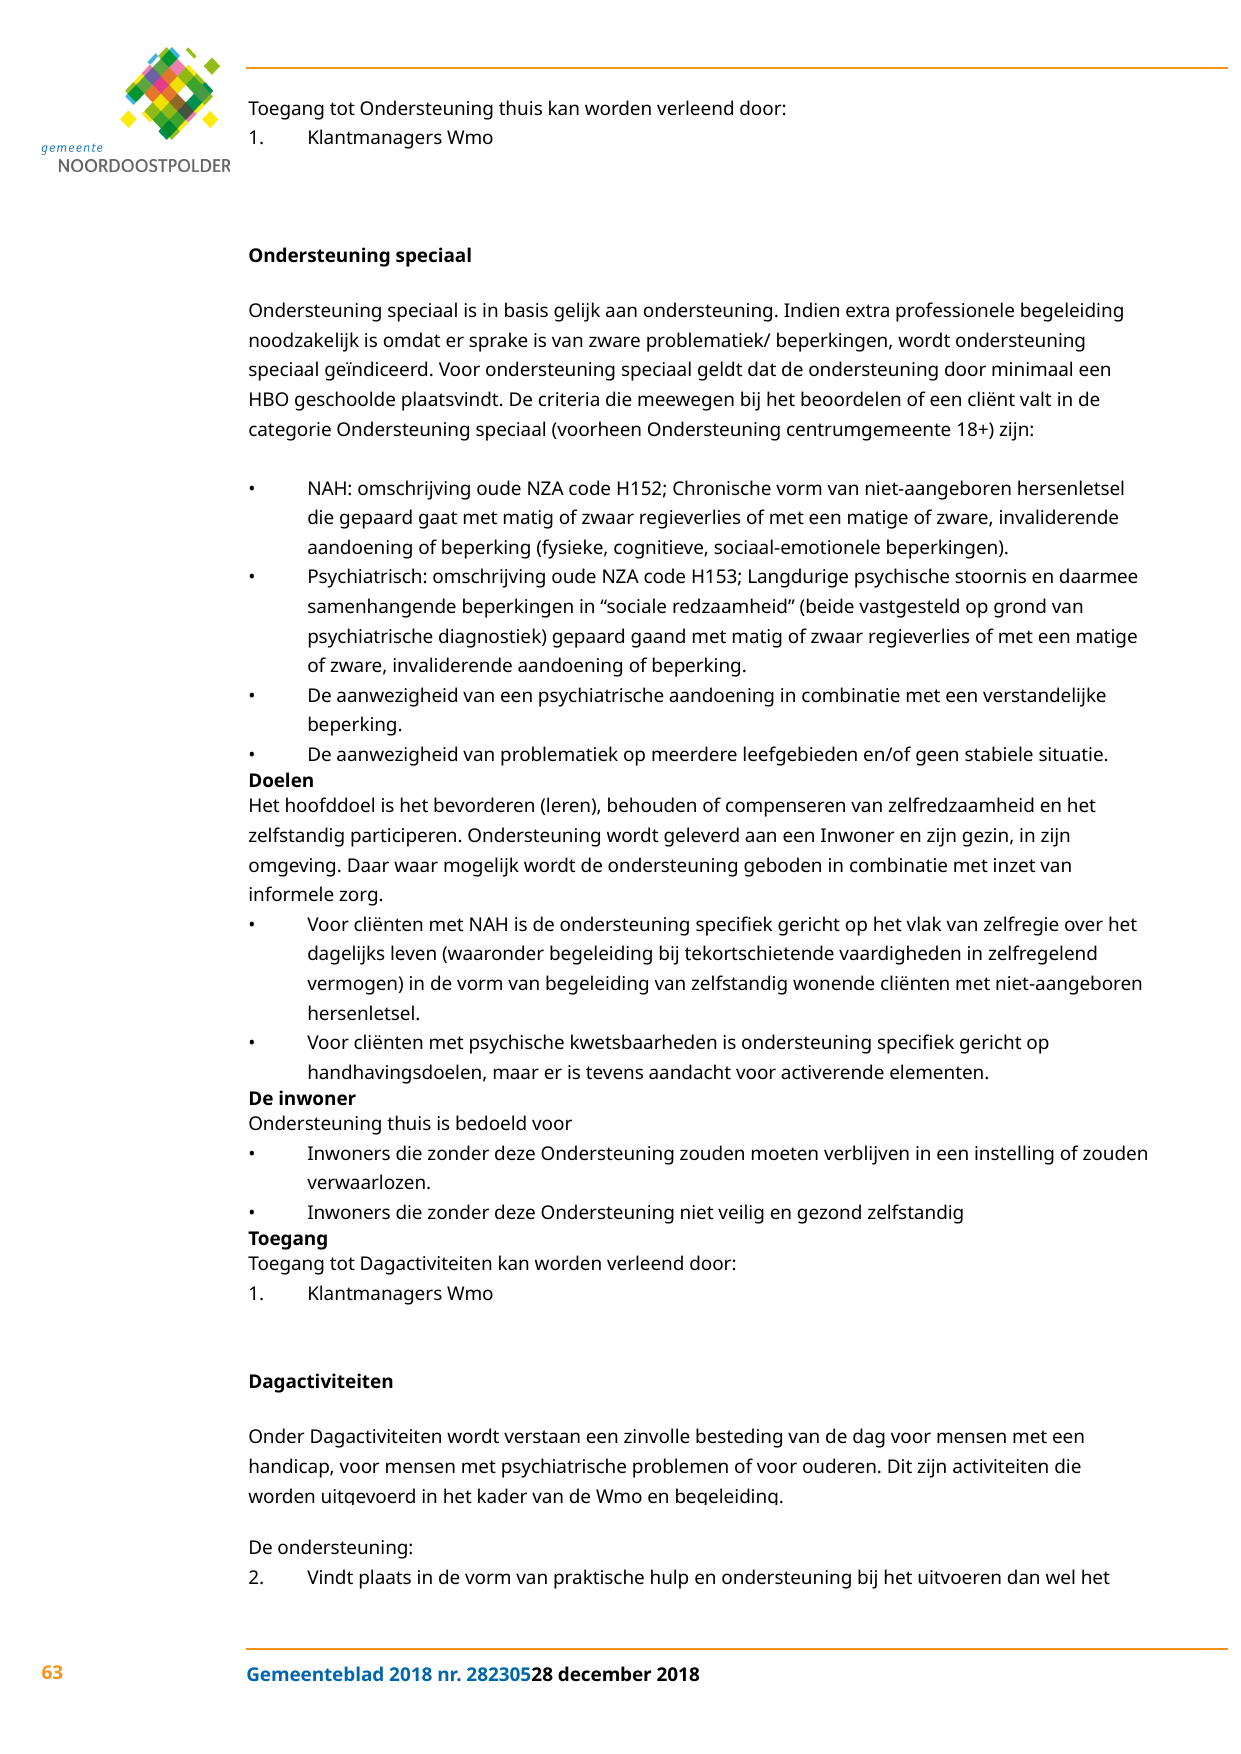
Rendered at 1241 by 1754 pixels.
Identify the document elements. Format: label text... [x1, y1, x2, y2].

table_cell Doelen [248, 767, 1152, 793]
table_cell Toegang tot Ondersteuning thuis kan worden verleend door: Klantmanagers Wmo [248, 95, 1152, 150]
table_header Dagactiviteiten [248, 1339, 1152, 1424]
table_cell Het hoofddoel is het bevorderen (leren), behouden of compenseren van zelfredzaamheid en het zelfstandig participeren. Ondersteuning wordt geleverd aan een Inwoner en zijn gezin, in zijn omgeving. Daar waar mogelijk wordt de ondersteuning geboden in combinatie met inzet van informele zorg. Voor cliënten met NAH is de ondersteuning specifiek gericht op het vlak van zelfregie over het dagelijks leven (waaronder begeleiding bij tekortschietende vaardigheden in zelfregelend vermogen) in de vorm van begeleiding van zelfstandig wonende cliënten met niet-aangeboren hersenletsel. Voor cliënten met psychische kwetsbaarheden is ondersteuning specifiek gericht op handhavingsdoelen, maar er is tevens aandacht voor activerende elementen. [248, 793, 1152, 1085]
table_cell Ondersteuning speciaal is in basis gelijk aan ondersteuning. Indien extra professionele begeleiding noodzakelijk is omdat er sprake is van zware problematiek/ beperkingen, wordt ondersteuning speciaal geïndiceerd. Voor ondersteuning speciaal geldt dat de ondersteuning door minimaal een HBO geschoolde plaatsvindt. De criteria die meewegen bij het beoordelen of een cliënt valt in de categorie Ondersteuning speciaal (voorheen Ondersteuning centrumgemeente 18+) zijn: NAH: omschrijving oude NZA code H152; Chronische vorm van niet-aangeboren hersenletsel die gepaard gaat met matig of zwaar regieverlies of met een matige of zware, invaliderende aandoening of beperking (fysieke, cognitieve, sociaal-emotionele beperkingen). Psychiatrisch: omschrijving oude NZA code H153; Langdurige psychische stoornis en daarmee samenhangende beperkingen in “sociale redzaamheid” (beide vastgesteld op grond van psychiatrische diagnostiek) gepaard gaand met matig of zwaar regieverlies of met een matige of zware, invaliderende aandoening of beperking. De aanwezigheid van een psychiatrische aandoening in combinatie met een verstandelijke beperking. De aanwezigheid van problematiek op meerdere leefgebieden en/of geen stabiele situatie. [248, 298, 1152, 767]
table_cell Onder Dagactiviteiten wordt verstaan een zinvolle besteding van de dag voor mensen met een handicap, voor mensen met psychiatrische problemen of voor ouderen. Dit zijn activiteiten die worden uitgevoerd in het kader van de Wmo en begeleiding. De ondersteuning: Vindt plaats in de vorm van praktische hulp en ondersteuning bij het uitvoeren dan wel het [248, 1424, 1152, 1589]
picture [41, 47, 231, 172]
table_cell Ondersteuning thuis is bedoeld voor Inwoners die zonder deze Ondersteuning zouden moeten verblijven in een instelling of zouden verwaarlozen. Inwoners die zonder deze Ondersteuning niet veilig en gezond zelfstandig [248, 1110, 1152, 1225]
table_cell Toegang [248, 1225, 1152, 1251]
table_header Ondersteuning speciaal [248, 213, 1152, 297]
table_cell Toegang tot Dagactiviteiten kan worden verleend door: Klantmanagers Wmo [248, 1251, 1152, 1306]
table_cell De inwoner [248, 1085, 1152, 1110]
